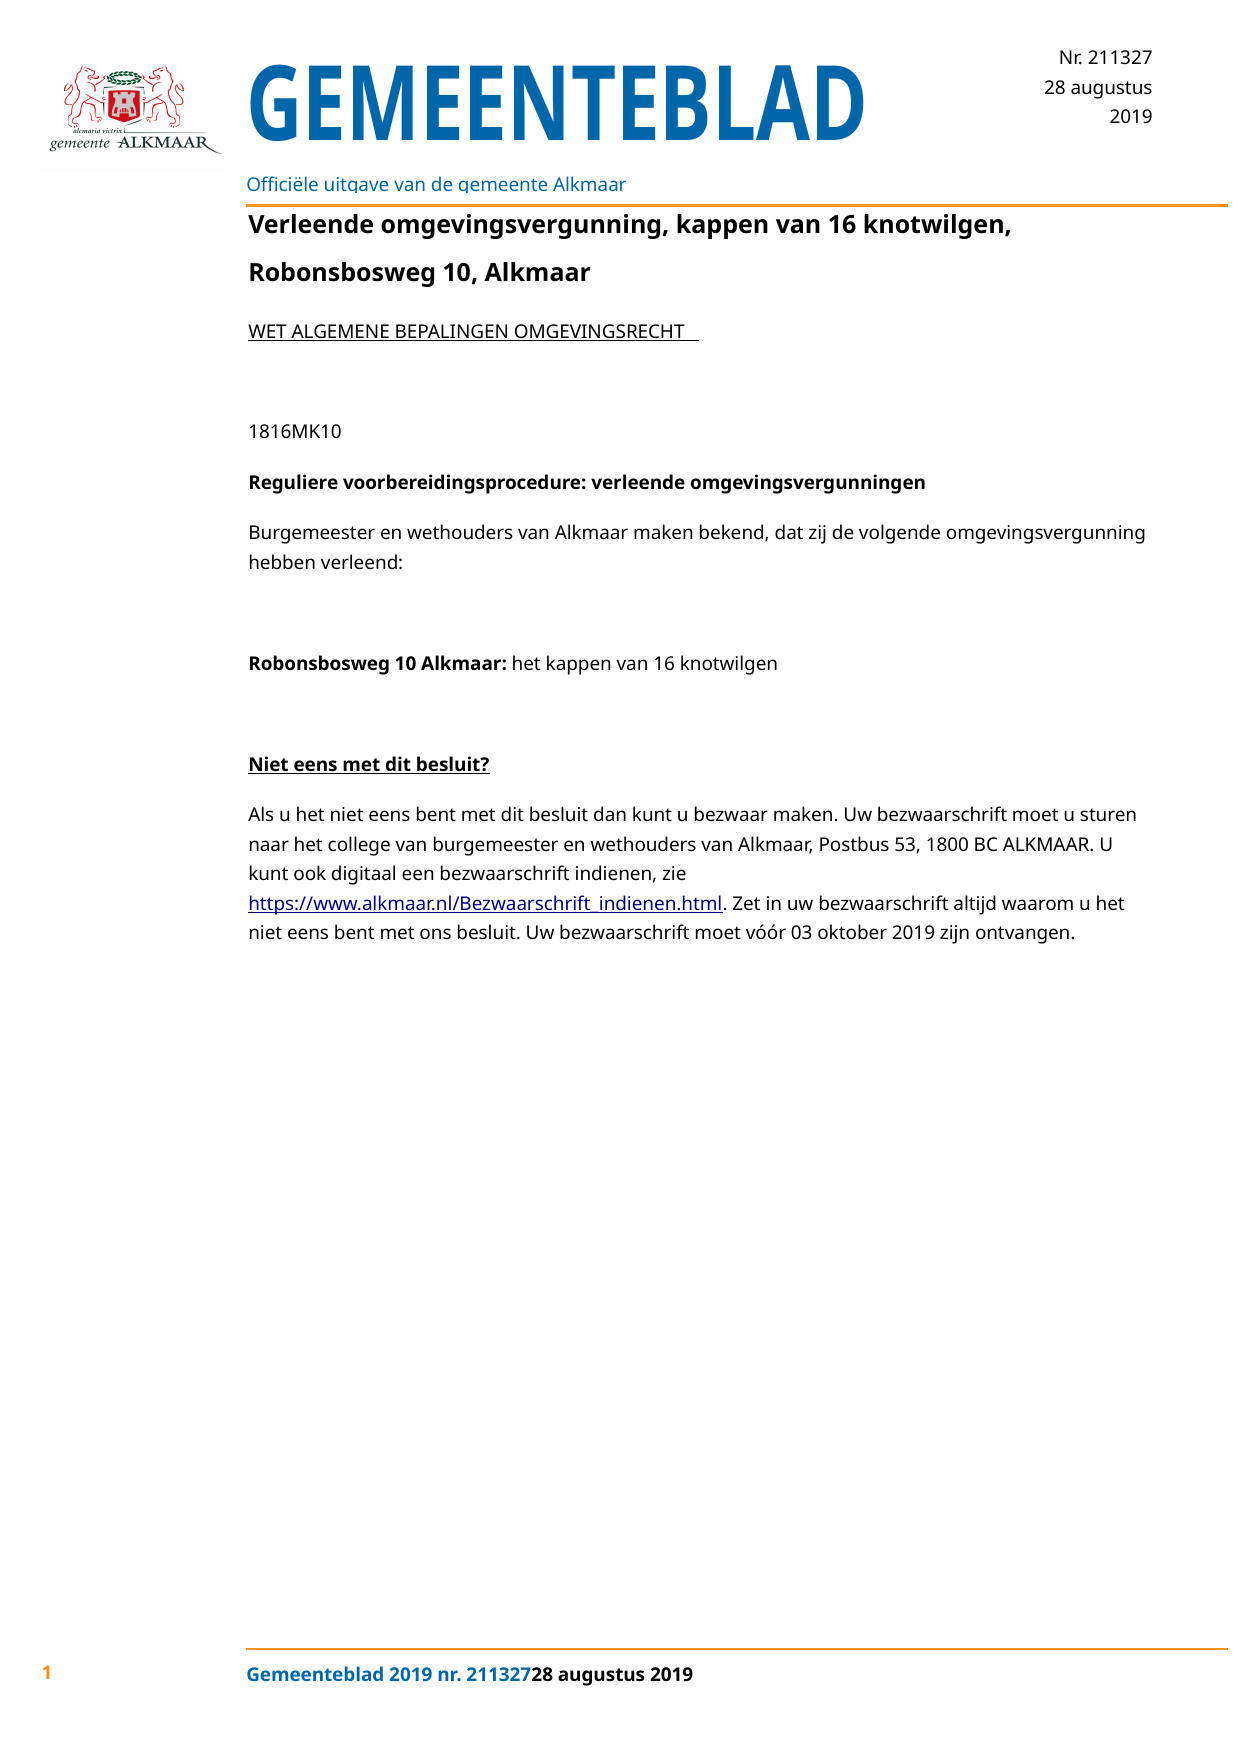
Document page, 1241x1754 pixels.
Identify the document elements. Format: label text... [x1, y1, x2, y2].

picture [41, 47, 231, 172]
text Burgemeester en wethouders van Alkmaar maken bekend, dat zij de volgende omgevingsvergunning hebben verleend: [248, 519, 1152, 575]
text Verleende omgevingsvergunning, kappen van 16 knotwilgen, Robonsbosweg 10, Alkmaar [248, 207, 1152, 288]
text Reguliere voorbereidingsprocedure: verleende omgevingsvergunningen [248, 469, 1152, 495]
text Robonsbosweg 10 Alkmaar: het kappen van 16 knotwilgen [248, 650, 1152, 676]
text WET ALGEMENE BEPALINGEN OMGEVINGSRECHT [248, 318, 1152, 344]
text Als u het niet eens bent met dit besluit dan kunt u bezwaar maken. Uw bezwaarschrift moet u sturen naar het college van burgemeester en wethouders van Alkmaar, Postbus 53, 1800 BC ALKMAAR. U kunt ook digitaal een bezwaarschrift indienen, zie https://www.alkmaar.nl/Bezwaarschrift_indienen.html. Zet in uw bezwaarschrift altijd waarom u het niet eens bent met ons besluit. Uw bezwaarschrift moet vóór 03 oktober 2019 zijn ontvangen. [248, 801, 1152, 945]
text Niet eens met dit besluit? [248, 751, 1152, 777]
text 1816MK10 [248, 419, 1152, 444]
